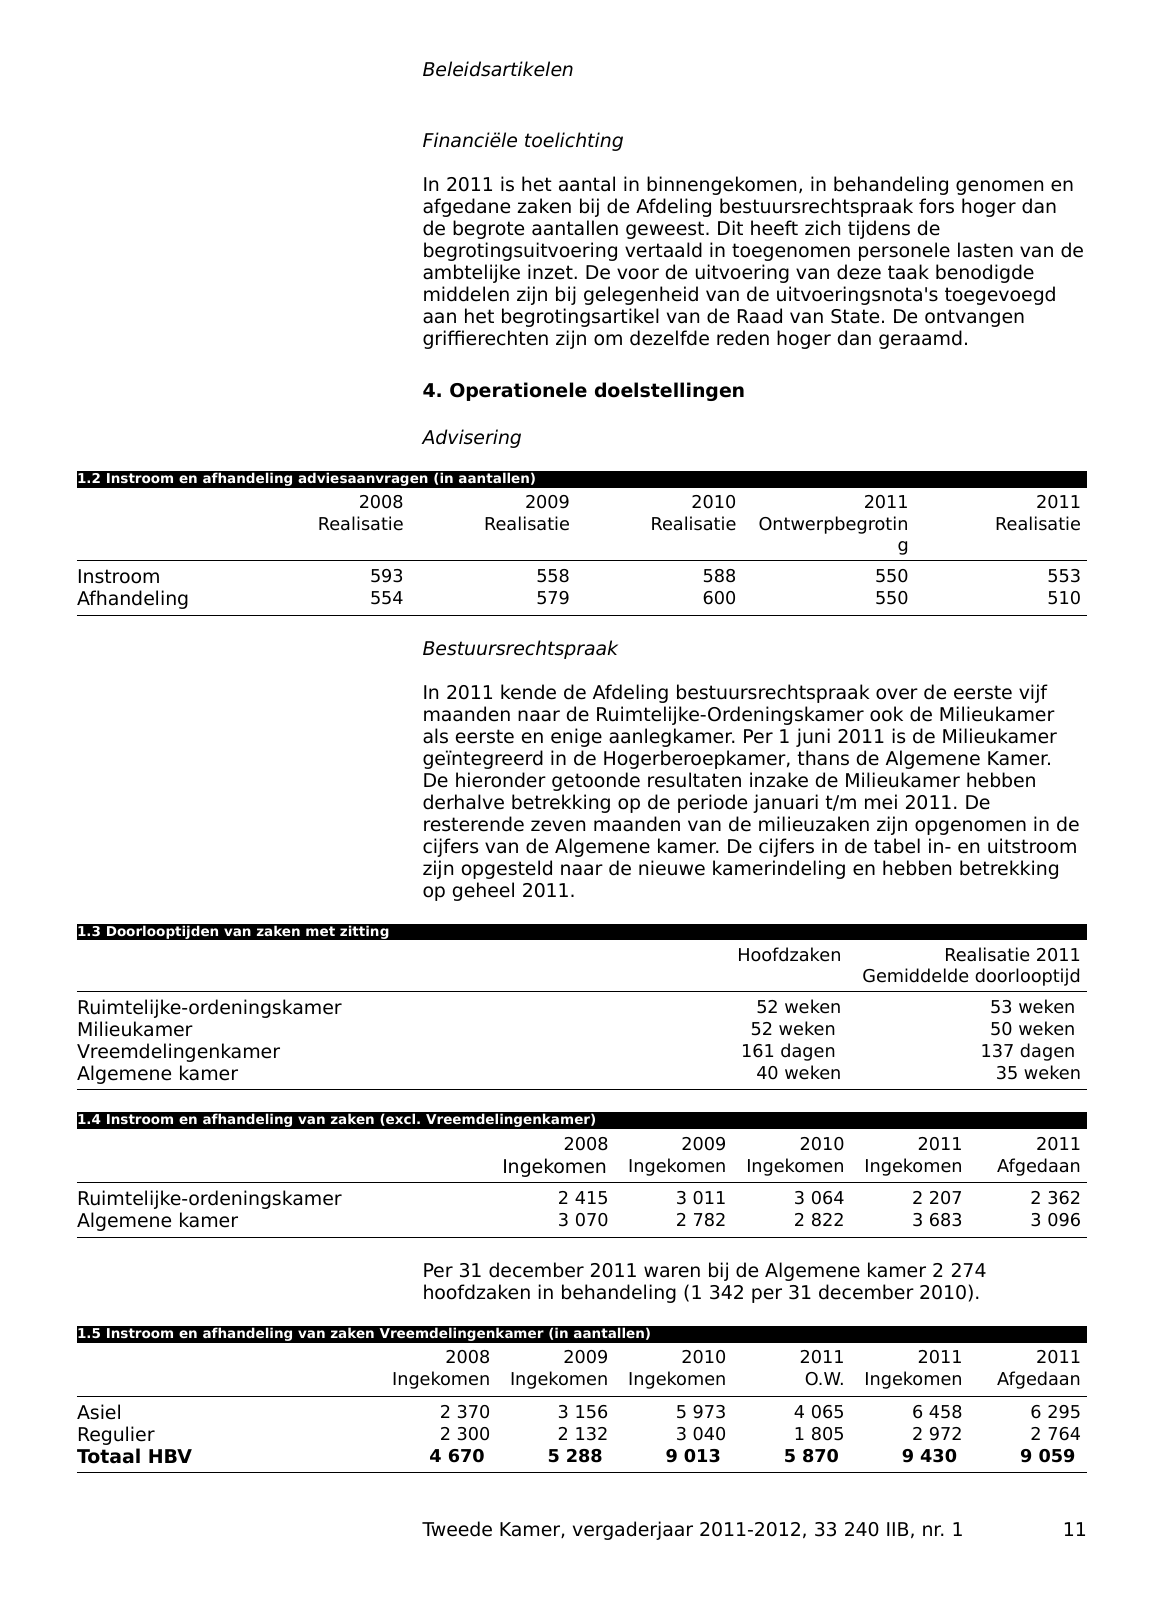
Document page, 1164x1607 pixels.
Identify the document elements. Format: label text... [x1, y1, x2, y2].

table_cell 2 132 [496, 1424, 614, 1446]
table_cell Algemene kamer [77, 1210, 496, 1237]
table_header 1.3 Doorlooptijden van zaken met zitting [77, 924, 1087, 939]
table_cell 50 weken [847, 1019, 1087, 1041]
table_cell 554 [243, 588, 409, 614]
table_cell [520, 1041, 684, 1063]
table_cell [520, 1019, 684, 1041]
table_cell Milieukamer [77, 1019, 520, 1041]
table_cell 3 011 [614, 1183, 732, 1210]
table_cell [77, 514, 243, 560]
table_cell 2 370 [378, 1397, 496, 1423]
table_cell 2009 [614, 1129, 732, 1156]
table_cell 1 805 [732, 1424, 850, 1446]
table_cell 161 dagen [684, 1041, 847, 1063]
table_cell Realisatie [914, 514, 1087, 560]
table_cell 2011 [914, 488, 1087, 514]
table_cell 558 [409, 561, 576, 588]
table_cell 2 207 [850, 1183, 968, 1210]
table_cell 2010 [614, 1343, 732, 1369]
text In 2011 kende de Afdeling bestuursrechtspraak over de eerste vijf maanden naar de Ruimtelijke-Ordeningskamer ook de Milieukamer als eerste en enige aanlegkamer. Per 1 juni 2011 is de Milieukamer geïntegreerd in de Hogerberoepkamer, thans de Algemene Kamer. [422, 682, 1087, 770]
table_cell 3 070 [496, 1210, 614, 1237]
table_cell 2008 [496, 1129, 614, 1156]
table_cell 600 [576, 588, 742, 614]
table_cell 3 683 [850, 1210, 968, 1237]
table_cell O.W. [732, 1369, 850, 1396]
table_cell 5 973 [614, 1397, 732, 1423]
table_cell 2011 [850, 1129, 968, 1156]
table_cell 2010 [576, 488, 742, 514]
table_cell Ingekomen [614, 1369, 732, 1396]
table_cell [520, 940, 684, 991]
table_cell 2011 [732, 1343, 850, 1369]
table_cell Realisatie [576, 514, 742, 560]
table_cell 553 [914, 561, 1087, 588]
table_cell 2 415 [496, 1183, 614, 1210]
table_cell 5 288 [496, 1446, 614, 1472]
table_cell Totaal HBV [77, 1446, 378, 1472]
table_cell [520, 1063, 684, 1089]
table_header 1.4 Instroom en afhandeling van zaken (excl. Vreemdelingenkamer) [77, 1112, 1087, 1128]
table_cell Regulier [77, 1424, 378, 1446]
subtitle Financiële toelichting [422, 130, 1087, 152]
table_cell 4 670 [378, 1446, 496, 1472]
table_cell 2 972 [850, 1424, 968, 1446]
table_cell Algemene kamer [77, 1063, 520, 1089]
table_cell 2011 [969, 1129, 1087, 1156]
table_cell 2 822 [732, 1210, 850, 1237]
table_cell 2011 [969, 1343, 1087, 1369]
table_cell Ruimtelijke-ordeningskamer [77, 992, 520, 1019]
table_cell 6 295 [969, 1397, 1087, 1423]
table_cell 2010 [732, 1129, 850, 1156]
table_cell 2009 [409, 488, 576, 514]
table_cell 593 [243, 561, 409, 588]
table_cell 550 [742, 561, 914, 588]
table_cell [77, 1343, 378, 1369]
text Per 31 december 2011 waren bij de Algemene kamer 2 274 hoofdzaken in behandeling (1 342 per 31 december 2010). [422, 1260, 1087, 1304]
table_cell 2 362 [969, 1183, 1087, 1210]
table_cell 3 156 [496, 1397, 614, 1423]
table_cell Ingekomen [496, 1156, 614, 1182]
subtitle Advisering [422, 427, 1087, 449]
table_cell Realisatie 2011 Gemiddelde doorlooptijd [847, 940, 1087, 991]
table_cell 40 weken [684, 1063, 847, 1089]
table_cell Ingekomen [732, 1156, 850, 1182]
subtitle Bestuursrechtspraak [422, 638, 1087, 660]
table_cell 2 764 [969, 1424, 1087, 1446]
table_cell 579 [409, 588, 576, 614]
table_cell 2 300 [378, 1424, 496, 1446]
text De hieronder getoonde resultaten inzake de Milieukamer hebben derhalve betrekking op de periode januari t/m mei 2011. De resterende zeven maanden van de milieuzaken zijn opgenomen in de cijfers van de Algemene kamer. De cijfers in de tabel in- en uitstroom zijn opgesteld naar de nieuwe kamerindeling en hebben betrekking op geheel 2011. [422, 770, 1087, 902]
table_cell Realisatie [243, 514, 409, 560]
table_cell 2 782 [614, 1210, 732, 1237]
table_cell Ingekomen [850, 1156, 968, 1182]
table_cell 550 [742, 588, 914, 614]
table_cell 3 096 [969, 1210, 1087, 1237]
table_cell [77, 1156, 496, 1182]
table_cell Ingekomen [378, 1369, 496, 1396]
table_header 1.2 Instroom en afhandeling adviesaanvragen (in aantallen) [77, 471, 1087, 486]
table_cell 3 064 [732, 1183, 850, 1210]
table_cell 53 weken [847, 992, 1087, 1019]
table_cell [77, 940, 520, 991]
table_cell Vreemdelingenkamer [77, 1041, 520, 1063]
table_cell 3 040 [614, 1424, 732, 1446]
table_cell Hoofdzaken [684, 940, 847, 991]
table_cell 588 [576, 561, 742, 588]
table_cell Ingekomen [496, 1369, 614, 1396]
subtitle 4. Operationele doelstellingen [422, 380, 1087, 402]
table_cell 137 dagen [847, 1041, 1087, 1063]
table_cell Ruimtelijke-ordeningskamer [77, 1183, 496, 1210]
table_cell 52 weken [684, 992, 847, 1019]
table_cell 9 059 [969, 1446, 1087, 1472]
table_cell [77, 1129, 496, 1156]
table_header 1.5 Instroom en afhandeling van zaken Vreemdelingenkamer (in aantallen) [77, 1326, 1087, 1341]
table_cell 6 458 [850, 1397, 968, 1423]
text In 2011 is het aantal in binnengekomen, in behandeling genomen en afgedane zaken bij de Afdeling bestuursrechtspraak fors hoger dan de begrote aantallen geweest. Dit heeft zich tijdens de begrotingsuitvoering vertaald in toegenomen personele lasten van de ambtelijke inzet. De voor de uitvoering van deze taak benodigde middelen zijn bij gelegenheid van de uitvoeringsnota's toegevoegd aan het begrotingsartikel van de Raad van State. De ontvangen griffierechten zijn om dezelfde reden hoger dan geraamd. [422, 174, 1087, 350]
table_cell Afgedaan [969, 1369, 1087, 1396]
table_cell 9 013 [614, 1446, 732, 1472]
table_cell Asiel [77, 1397, 378, 1423]
table_cell 2011 [850, 1343, 968, 1369]
table_cell Realisatie [409, 514, 576, 560]
table_cell [77, 488, 243, 514]
table_cell 510 [914, 588, 1087, 614]
table_cell 2011 [742, 488, 914, 514]
table_cell Instroom [77, 561, 243, 588]
table_cell Afgedaan [969, 1156, 1087, 1182]
table_cell [520, 992, 684, 1019]
table_cell Ingekomen [614, 1156, 732, 1182]
table_cell 35 weken [847, 1063, 1087, 1089]
table_cell 4 065 [732, 1397, 850, 1423]
table_cell 5 870 [732, 1446, 850, 1472]
table_cell Ontwerpbegroting [742, 514, 914, 560]
table_cell [77, 1369, 378, 1396]
table_cell 2009 [496, 1343, 614, 1369]
table_cell Afhandeling [77, 588, 243, 614]
table_cell Ingekomen [850, 1369, 968, 1396]
table_cell 2008 [243, 488, 409, 514]
table_cell 52 weken [684, 1019, 847, 1041]
table_cell 2008 [378, 1343, 496, 1369]
table_cell 9 430 [850, 1446, 968, 1472]
